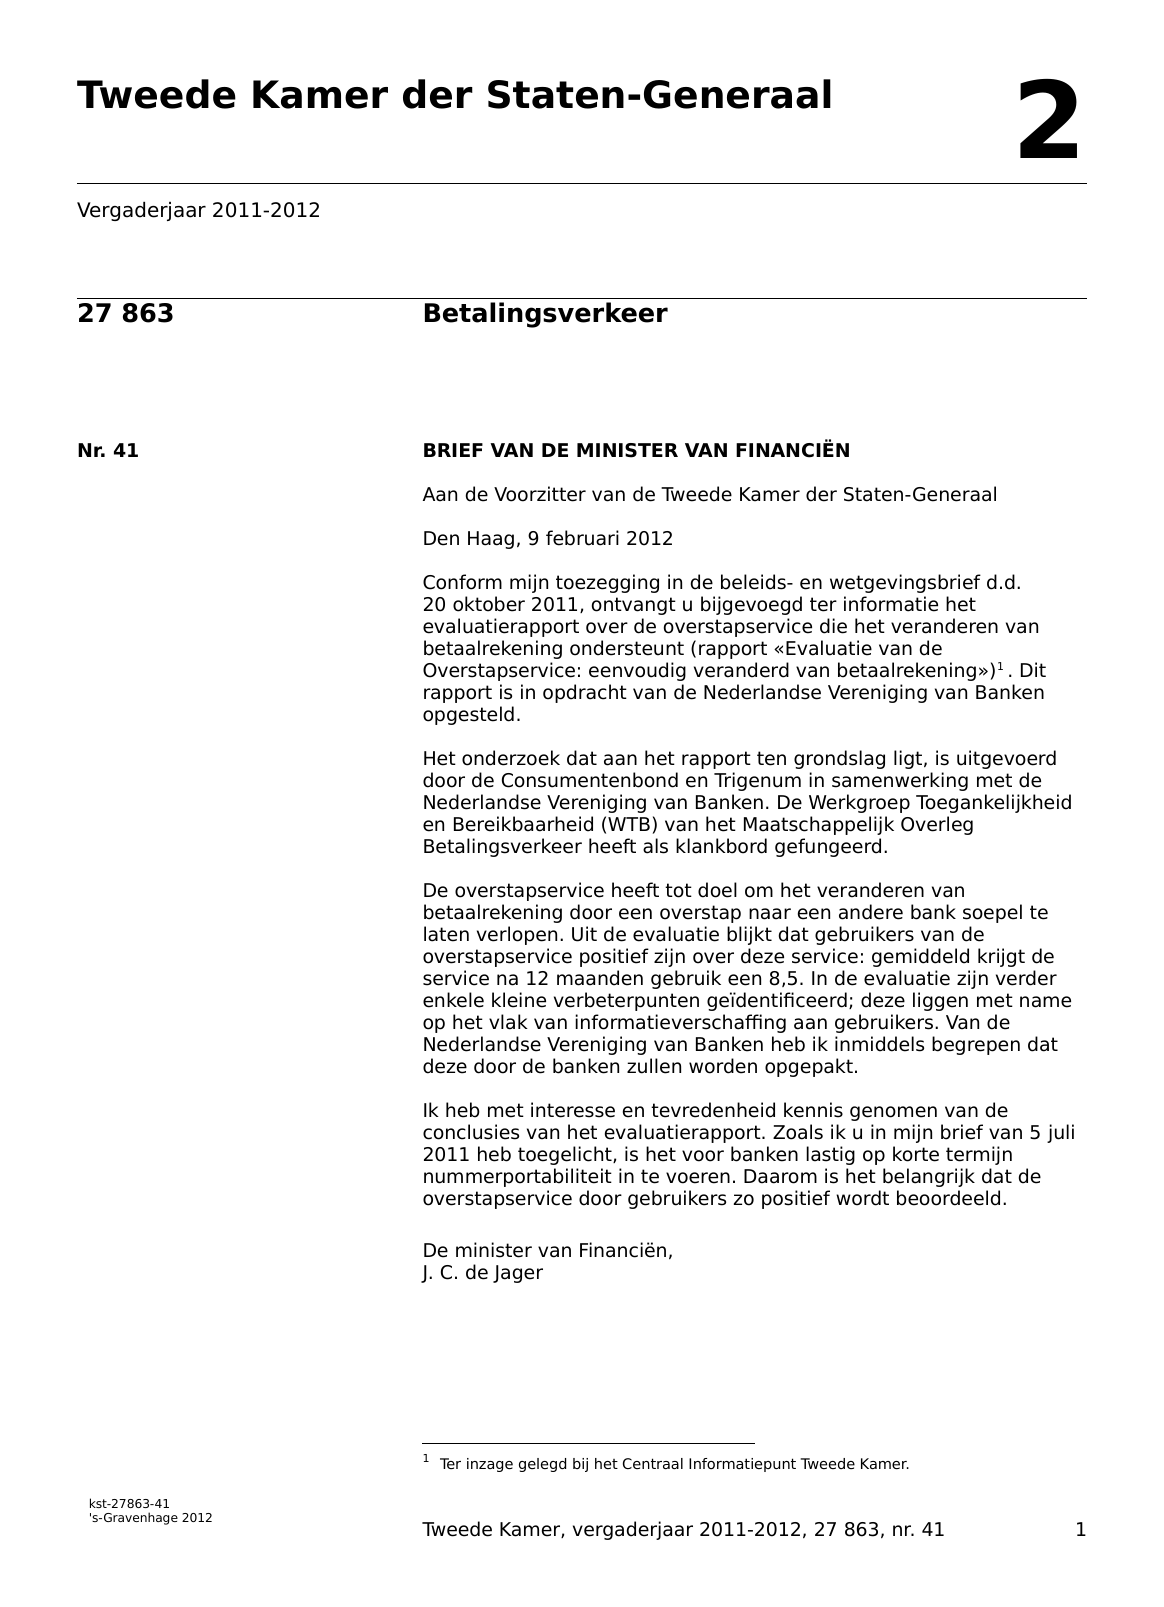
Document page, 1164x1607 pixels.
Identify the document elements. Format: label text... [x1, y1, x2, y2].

text Ik heb met interesse en tevredenheid kennis genomen van de conclusies van het evaluatierapport. Zoals ik u in mijn brief van 5 juli 2011 heb toegelicht, is het voor banken lastig op korte termijn nummerportabiliteit in te voeren. Daarom is het belangrijk dat de overstapservice door gebruikers zo positief wordt beoordeeld. [422, 1100, 1087, 1210]
subtitle 27 863 Betalingsverkeer [77, 299, 1087, 329]
table_header 2 [886, 59, 1087, 183]
text Ter inzage gelegd bij het Centraal Informatiepunt Tweede Kamer. [422, 1452, 1087, 1474]
table_header Tweede Kamer der Staten-Generaal [77, 59, 886, 183]
text Het onderzoek dat aan het rapport ten grondslag ligt, is uitgevoerd door de Consumentenbond en Trigenum in samenwerking met de Nederlandse Vereniging van Banken. De Werkgroep Toegankelijkheid en Bereikbaarheid (WTB) van het Maatschappelijk Overleg Betalingsverkeer heeft als klankbord gefungeerd. [422, 748, 1087, 858]
text De minister van Financiën, J. C. de Jager [422, 1240, 1087, 1284]
text Aan de Voorzitter van de Tweede Kamer der Staten-Generaal [422, 484, 1087, 506]
text 's-Gravenhage 2012 [88, 1511, 323, 1525]
text Conform mijn toezegging in de beleids- en wetgevingsbrief d.d. 20 oktober 2011, ontvangt u bijgevoegd ter informatie het evaluatierapport over de overstapservice die het veranderen van betaalrekening ondersteunt (rapport «Evaluatie van de Overstapservice: eenvoudig veranderd van betaalrekening»). Dit rapport is in opdracht van de Nederlandse Vereniging van Banken opgesteld. [422, 572, 1087, 726]
subtitle Nr. 41 BRIEF VAN DE MINISTER VAN FINANCIËN [77, 440, 1087, 462]
table_cell Vergaderjaar 2011-2012 [77, 184, 1087, 298]
text De overstapservice heeft tot doel om het veranderen van betaalrekening door een overstap naar een andere bank soepel te laten verlopen. Uit de evaluatie blijkt dat gebruikers van de overstapservice positief zijn over deze service: gemiddeld krijgt de service na 12 maanden gebruik een 8,5. In de evaluatie zijn verder enkele kleine verbeterpunten geïdentificeerd; deze liggen met name op het vlak van informatieverschaffing aan gebruikers. Van de Nederlandse Vereniging van Banken heb ik inmiddels begrepen dat deze door de banken zullen worden opgepakt. [422, 880, 1087, 1078]
text Den Haag, 9 februari 2012 [422, 528, 1087, 550]
text kst-27863-41 [88, 1497, 323, 1511]
